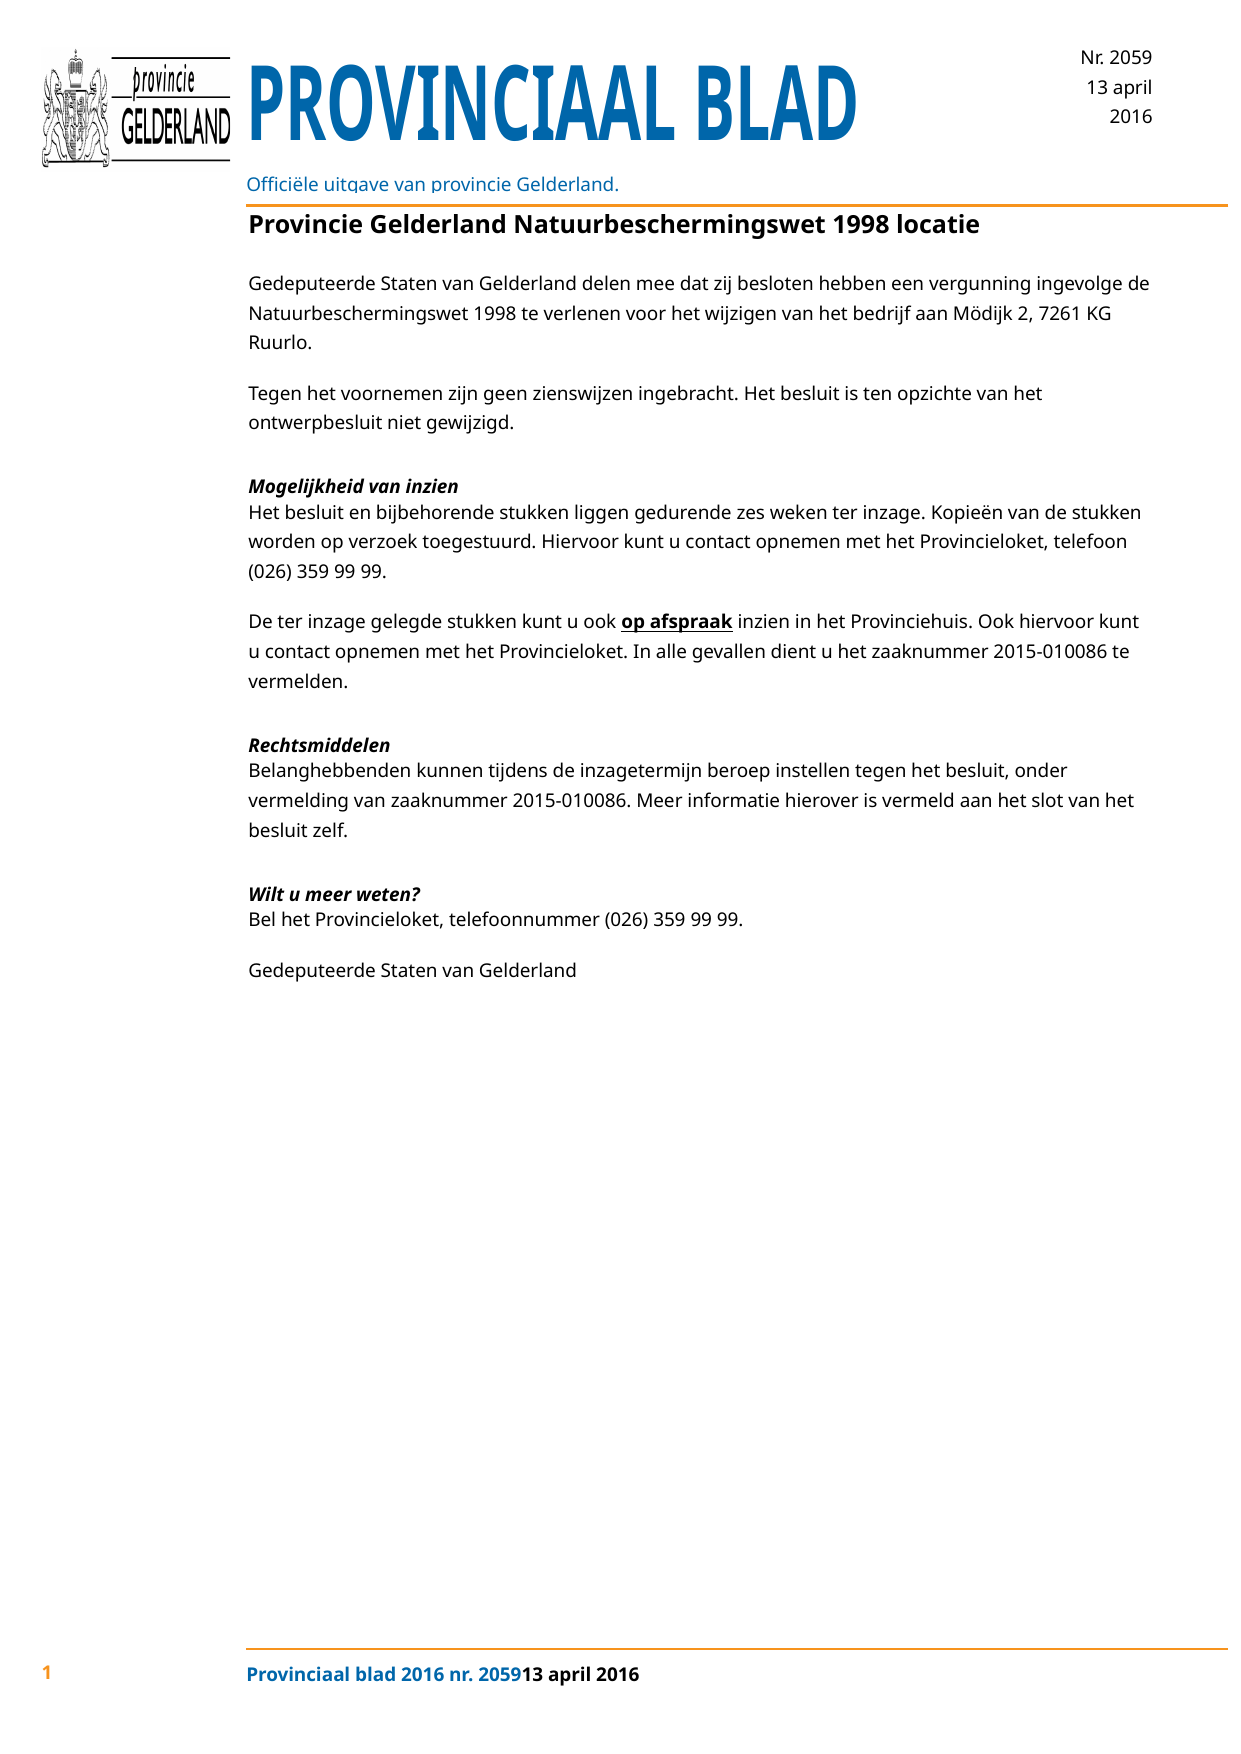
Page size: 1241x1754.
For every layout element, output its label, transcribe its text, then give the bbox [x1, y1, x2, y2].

text Gedeputeerde Staten van Gelderland [248, 957, 1152, 983]
text Wilt u meer weten? [248, 881, 1152, 906]
text De ter inzage gelegde stukken kunt u ook op afspraak inzien in het Provinciehuis. Ook hiervoor kunt u contact opnemen met het Provincieloket. In alle gevallen dient u het zaaknummer 2015-010086 te vermelden. [248, 609, 1152, 694]
text Belanghebbenden kunnen tijdens de inzagetermijn beroep instellen tegen het besluit, onder vermelding van zaaknummer 2015-010086. Meer informatie hierover is vermeld aan het slot van het besluit zelf. [248, 758, 1152, 842]
text Tegen het voornemen zijn geen zienswijzen ingebracht. Het besluit is ten opzichte van het ontwerpbesluit niet gewijzigd. [248, 380, 1152, 435]
text Gedeputeerde Staten van Gelderland delen mee dat zij besloten hebben een vergunning ingevolge de Natuurbeschermingswet 1998 te verlenen voor het wijzigen van het bedrijf aan Mödijk 2, 7261 KG Ruurlo. [248, 270, 1152, 355]
picture [41, 47, 231, 172]
text Provincie Gelderland Natuurbeschermingswet 1998 locatie [248, 207, 1152, 241]
text Rechtsmiddelen [248, 732, 1152, 758]
text Mogelijkheid van inzien [248, 473, 1152, 499]
text Bel het Provincieloket, telefoonnummer (026) 359 99 99. [248, 906, 1152, 932]
text Het besluit en bijbehorende stukken liggen gedurende zes weken ter inzage. Kopieën van de stukken worden op verzoek toegestuurd. Hiervoor kunt u contact opnemen met het Provincieloket, telefoon (026) 359 99 99. [248, 499, 1152, 584]
